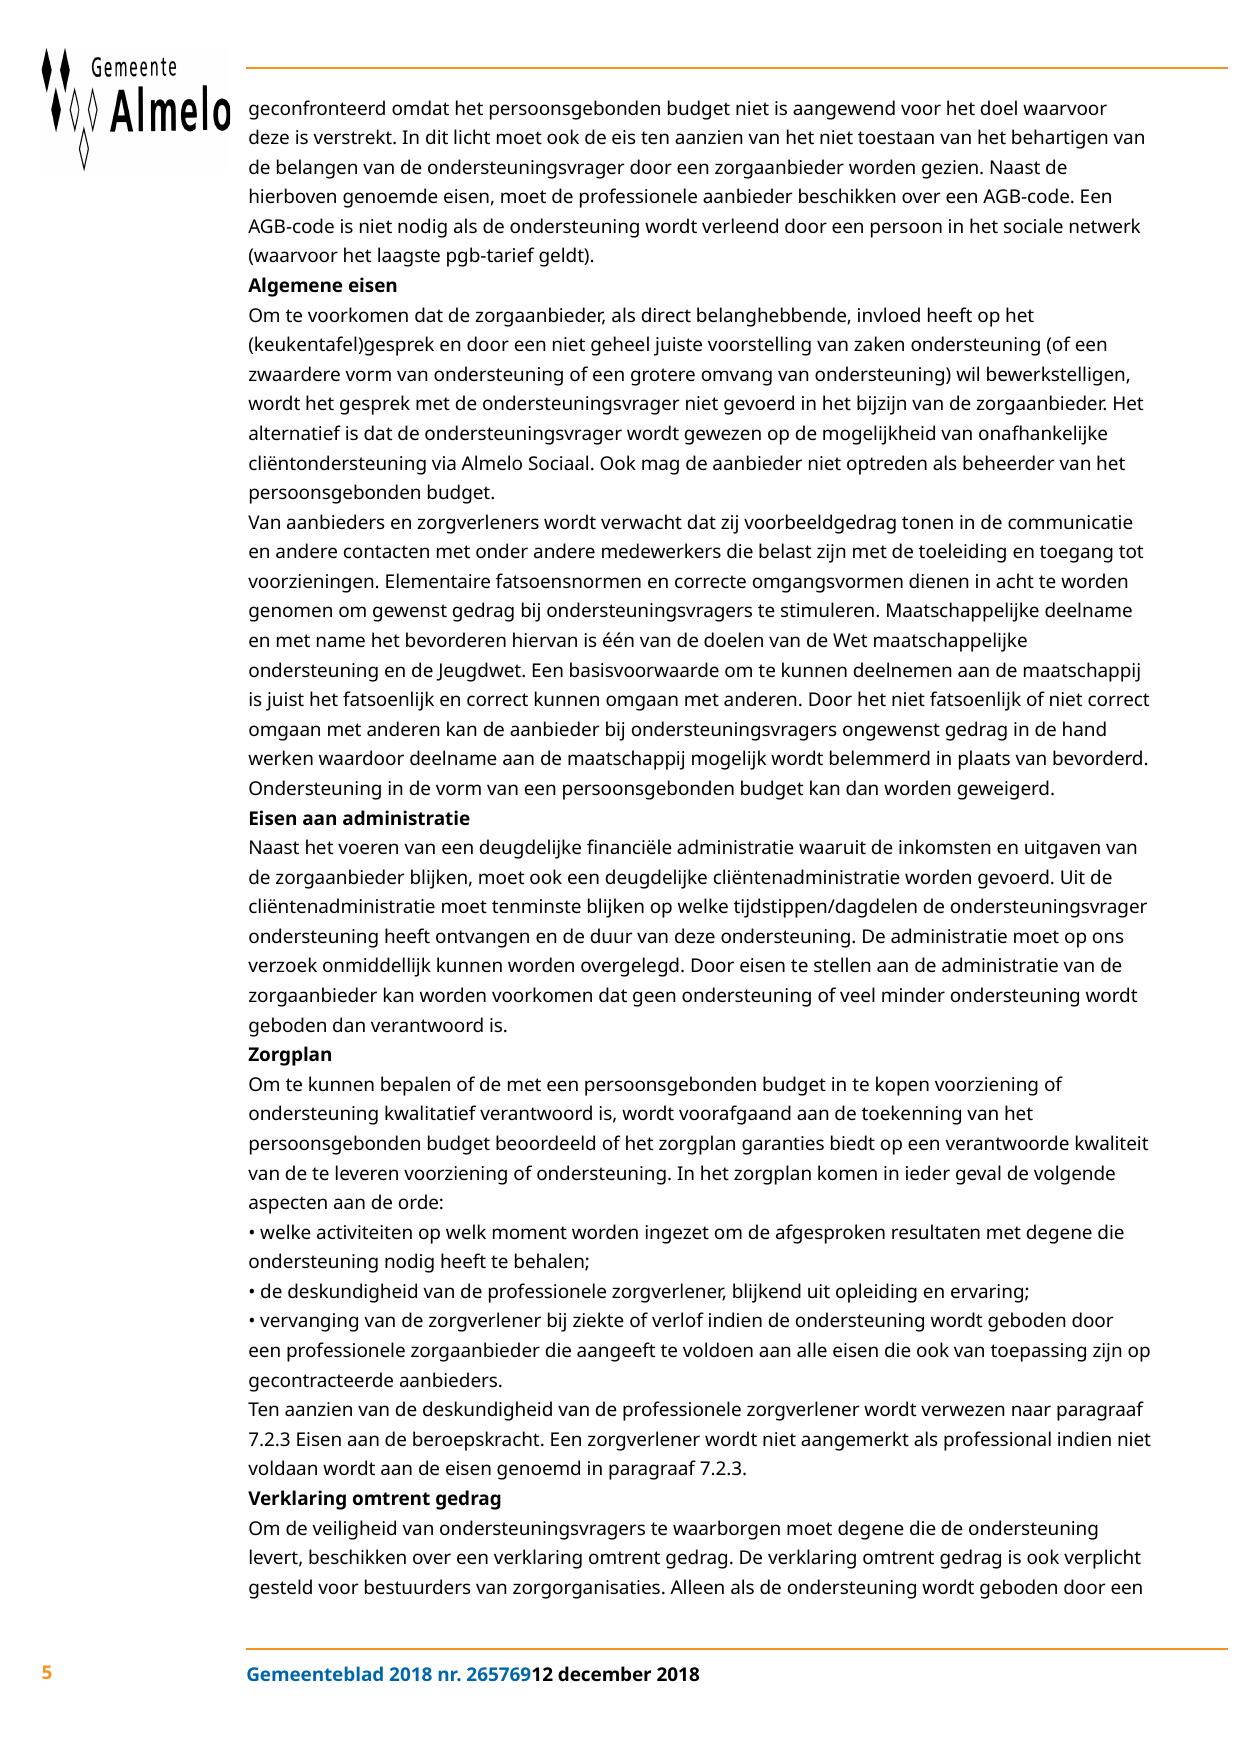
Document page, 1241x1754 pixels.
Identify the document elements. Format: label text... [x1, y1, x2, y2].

text • welke activiteiten op welk moment worden ingezet om de afgesproken resultaten met degene die ondersteuning nodig heeft te behalen; [248, 1219, 1152, 1274]
text Om te kunnen bepalen of de met een persoonsgebonden budget in te kopen voorziening of ondersteuning kwalitatief verantwoord is, wordt voorafgaand aan de toekenning van het persoonsgebonden budget beoordeeld of het zorgplan garanties biedt op een verantwoorde kwaliteit van de te leveren voorziening of ondersteuning. In het zorgplan komen in ieder geval de volgende aspecten aan de orde: [248, 1071, 1152, 1215]
text Ten aanzien van de deskundigheid van de professionele zorgverlener wordt verwezen naar paragraaf 7.2.3 Eisen aan de beroepskracht. Een zorgverlener wordt niet aangemerkt als professional indien niet voldaan wordt aan de eisen genoemd in paragraaf 7.2.3. [248, 1396, 1152, 1481]
text Naast het voeren van een deugdelijke financiële administratie waaruit de inkomsten en uitgaven van de zorgaanbieder blijken, moet ook een deugdelijke cliëntenadministratie worden gevoerd. Uit de cliëntenadministratie moet tenminste blijken op welke tijdstippen/dagdelen de ondersteuningsvrager ondersteuning heeft ontvangen en de duur van deze ondersteuning. De administratie moet op ons verzoek onmiddellijk kunnen worden overgelegd. Door eisen te stellen aan de administratie van de zorgaanbieder kan worden voorkomen dat geen ondersteuning of veel minder ondersteuning wordt geboden dan verantwoord is. [248, 834, 1152, 1038]
text • de deskundigheid van de professionele zorgverlener, blijkend uit opleiding en ervaring; [248, 1278, 1152, 1304]
text Algemene eisen [248, 272, 1152, 298]
text Om de veiligheid van ondersteuningsvragers te waarborgen moet degene die de ondersteuning levert, beschikken over een verklaring omtrent gedrag. De verklaring omtrent gedrag is ook verplicht gesteld voor bestuurders van zorgorganisaties. Alleen als de ondersteuning wordt geboden door een [248, 1515, 1152, 1600]
text • vervanging van de zorgverlener bij ziekte of verlof indien de ondersteuning wordt geboden door een professionele zorgaanbieder die aangeeft te voldoen aan alle eisen die ook van toepassing zijn op gecontracteerde aanbieders. [248, 1308, 1152, 1393]
text Van aanbieders en zorgverleners wordt verwacht dat zij voorbeeldgedrag tonen in de communicatie en andere contacten met onder andere medewerkers die belast zijn met de toeleiding en toegang tot voorzieningen. Elementaire fatsoensnormen en correcte omgangsvormen dienen in acht te worden genomen om gewenst gedrag bij ondersteuningsvragers te stimuleren. Maatschappelijke deelname en met name het bevorderen hiervan is één van de doelen van de Wet maatschappelijke ondersteuning en de Jeugdwet. Een basisvoorwaarde om te kunnen deelnemen aan de maatschappij is juist het fatsoenlijk en correct kunnen omgaan met anderen. Door het niet fatsoenlijk of niet correct omgaan met anderen kan de aanbieder bij ondersteuningsvragers ongewenst gedrag in de hand werken waardoor deelname aan de maatschappij mogelijk wordt belemmerd in plaats van bevorderd. Ondersteuning in de vorm van een persoonsgebonden budget kan dan worden geweigerd. [248, 509, 1152, 801]
text geconfronteerd omdat het persoonsgebonden budget niet is aangewend voor het doel waarvoor deze is verstrekt. In dit licht moet ook de eis ten aanzien van het niet toestaan van het behartigen van de belangen van de ondersteuningsvrager door een zorgaanbieder worden gezien. Naast de hierboven genoemde eisen, moet de professionele aanbieder beschikken over een AGB-code. Een AGB-code is niet nodig als de ondersteuning wordt verleend door een persoon in het sociale netwerk (waarvoor het laagste pgb-tarief geldt). [248, 95, 1152, 268]
picture [41, 47, 231, 172]
text Verklaring omtrent gedrag [248, 1485, 1152, 1511]
text Zorgplan [248, 1041, 1152, 1067]
text Eisen aan administratie [248, 805, 1152, 831]
text Om te voorkomen dat de zorgaanbieder, als direct belanghebbende, invloed heeft op het (keukentafel)gesprek en door een niet geheel juiste voorstelling van zaken ondersteuning (of een zwaardere vorm van ondersteuning of een grotere omvang van ondersteuning) wil bewerkstelligen, wordt het gesprek met de ondersteuningsvrager niet gevoerd in het bijzijn van de zorgaanbieder. Het alternatief is dat de ondersteuningsvrager wordt gewezen op de mogelijkheid van onafhankelijke cliëntondersteuning via Almelo Sociaal. Ook mag de aanbieder niet optreden als beheerder van het persoonsgebonden budget. [248, 302, 1152, 505]
